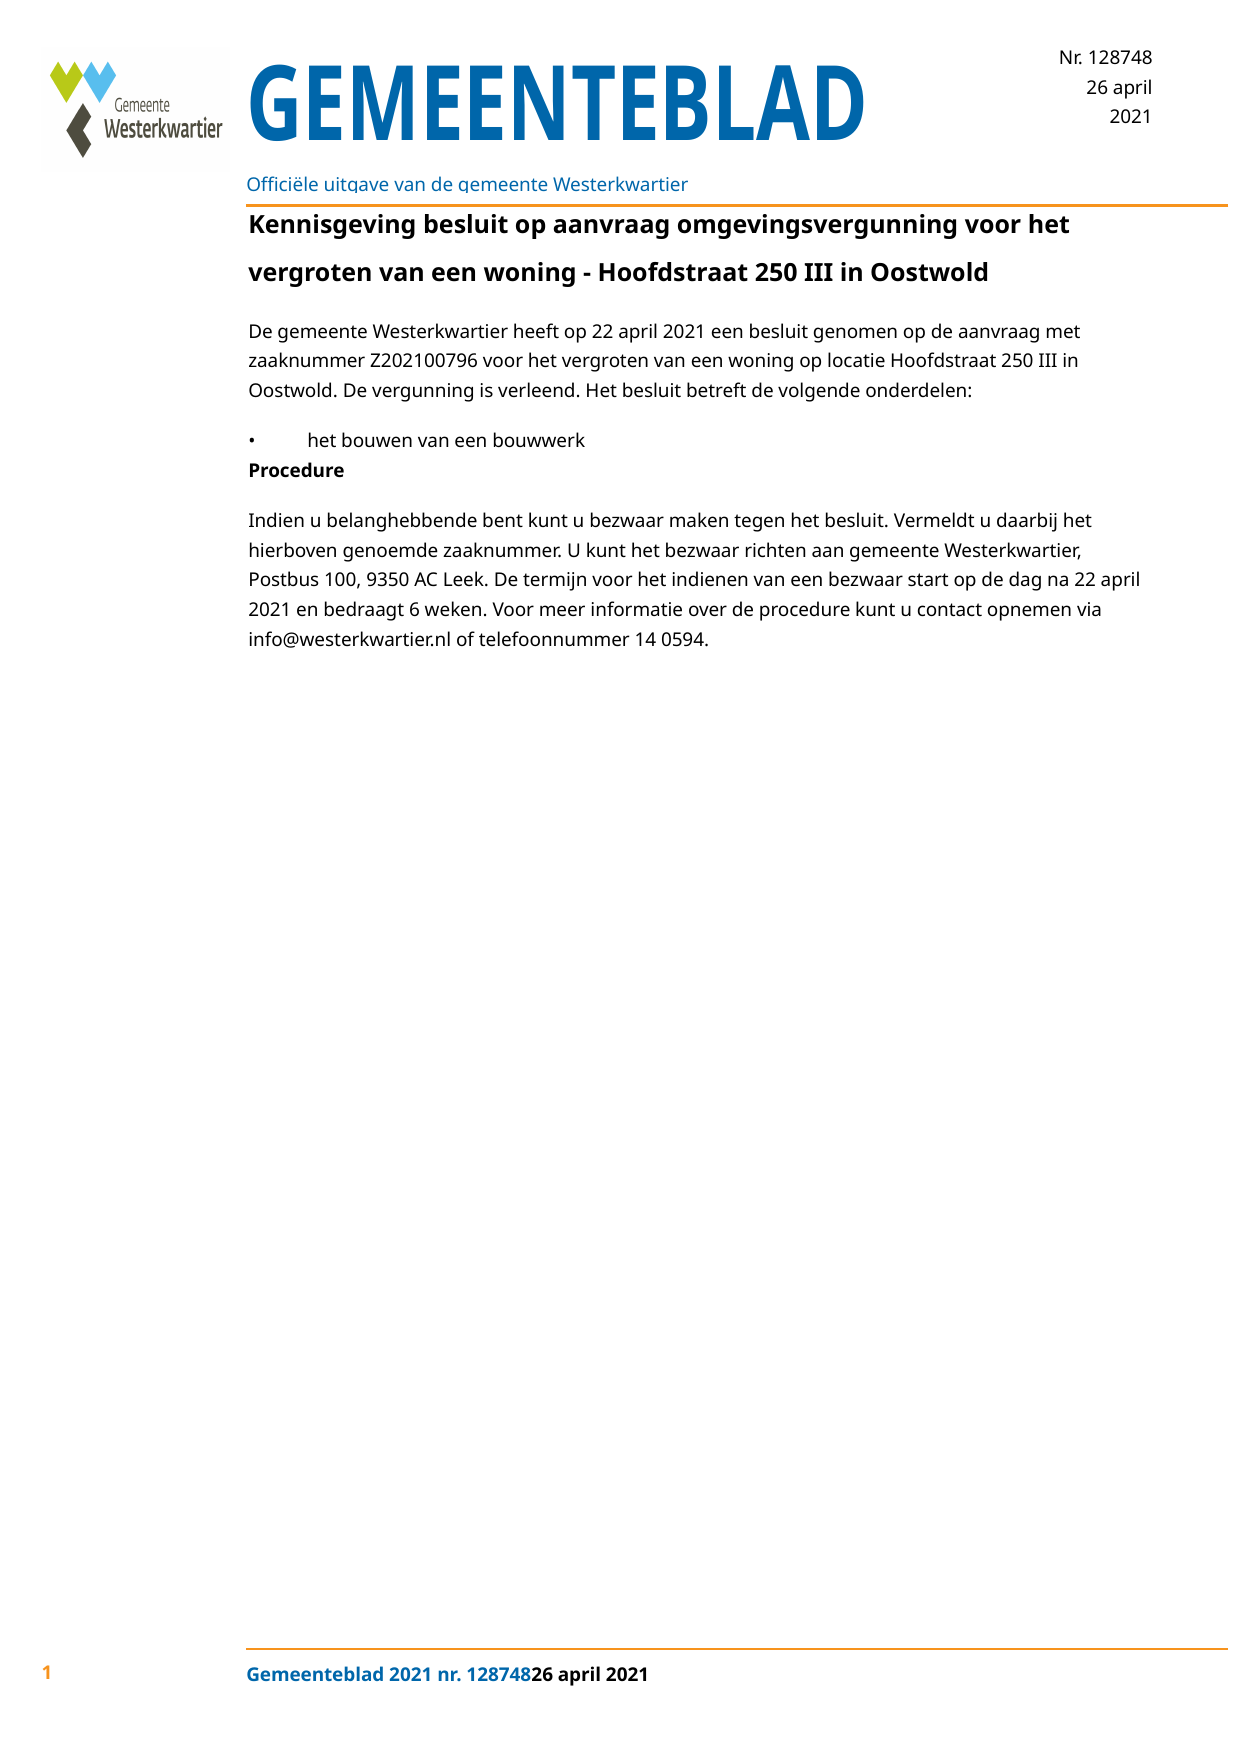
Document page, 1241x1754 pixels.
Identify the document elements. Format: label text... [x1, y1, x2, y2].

list het bouwen van een bouwwerk [248, 427, 1152, 453]
text Procedure [248, 457, 1152, 483]
text Indien u belanghebbende bent kunt u bezwaar maken tegen het besluit. Vermeldt u daarbij het hierboven genoemde zaaknummer. U kunt het bezwaar richten aan gemeente Westerkwartier, Postbus 100, 9350 AC Leek. De termijn voor het indienen van een bezwaar start op de dag na 22 april 2021 en bedraagt 6 weken. Voor meer informatie over de procedure kunt u contact opnemen via info@westerkwartier.nl of telefoonnummer 14 0594. [248, 507, 1152, 652]
text Kennisgeving besluit op aanvraag omgevingsvergunning voor het vergroten van een woning - Hoofdstraat 250 III in Oostwold [248, 207, 1152, 288]
picture [41, 47, 231, 172]
text De gemeente Westerkwartier heeft op 22 april 2021 een besluit genomen op de aanvraag met zaaknummer Z202100796 voor het vergroten van een woning op locatie Hoofdstraat 250 III in Oostwold. De vergunning is verleend. Het besluit betreft de volgende onderdelen: [248, 318, 1152, 403]
